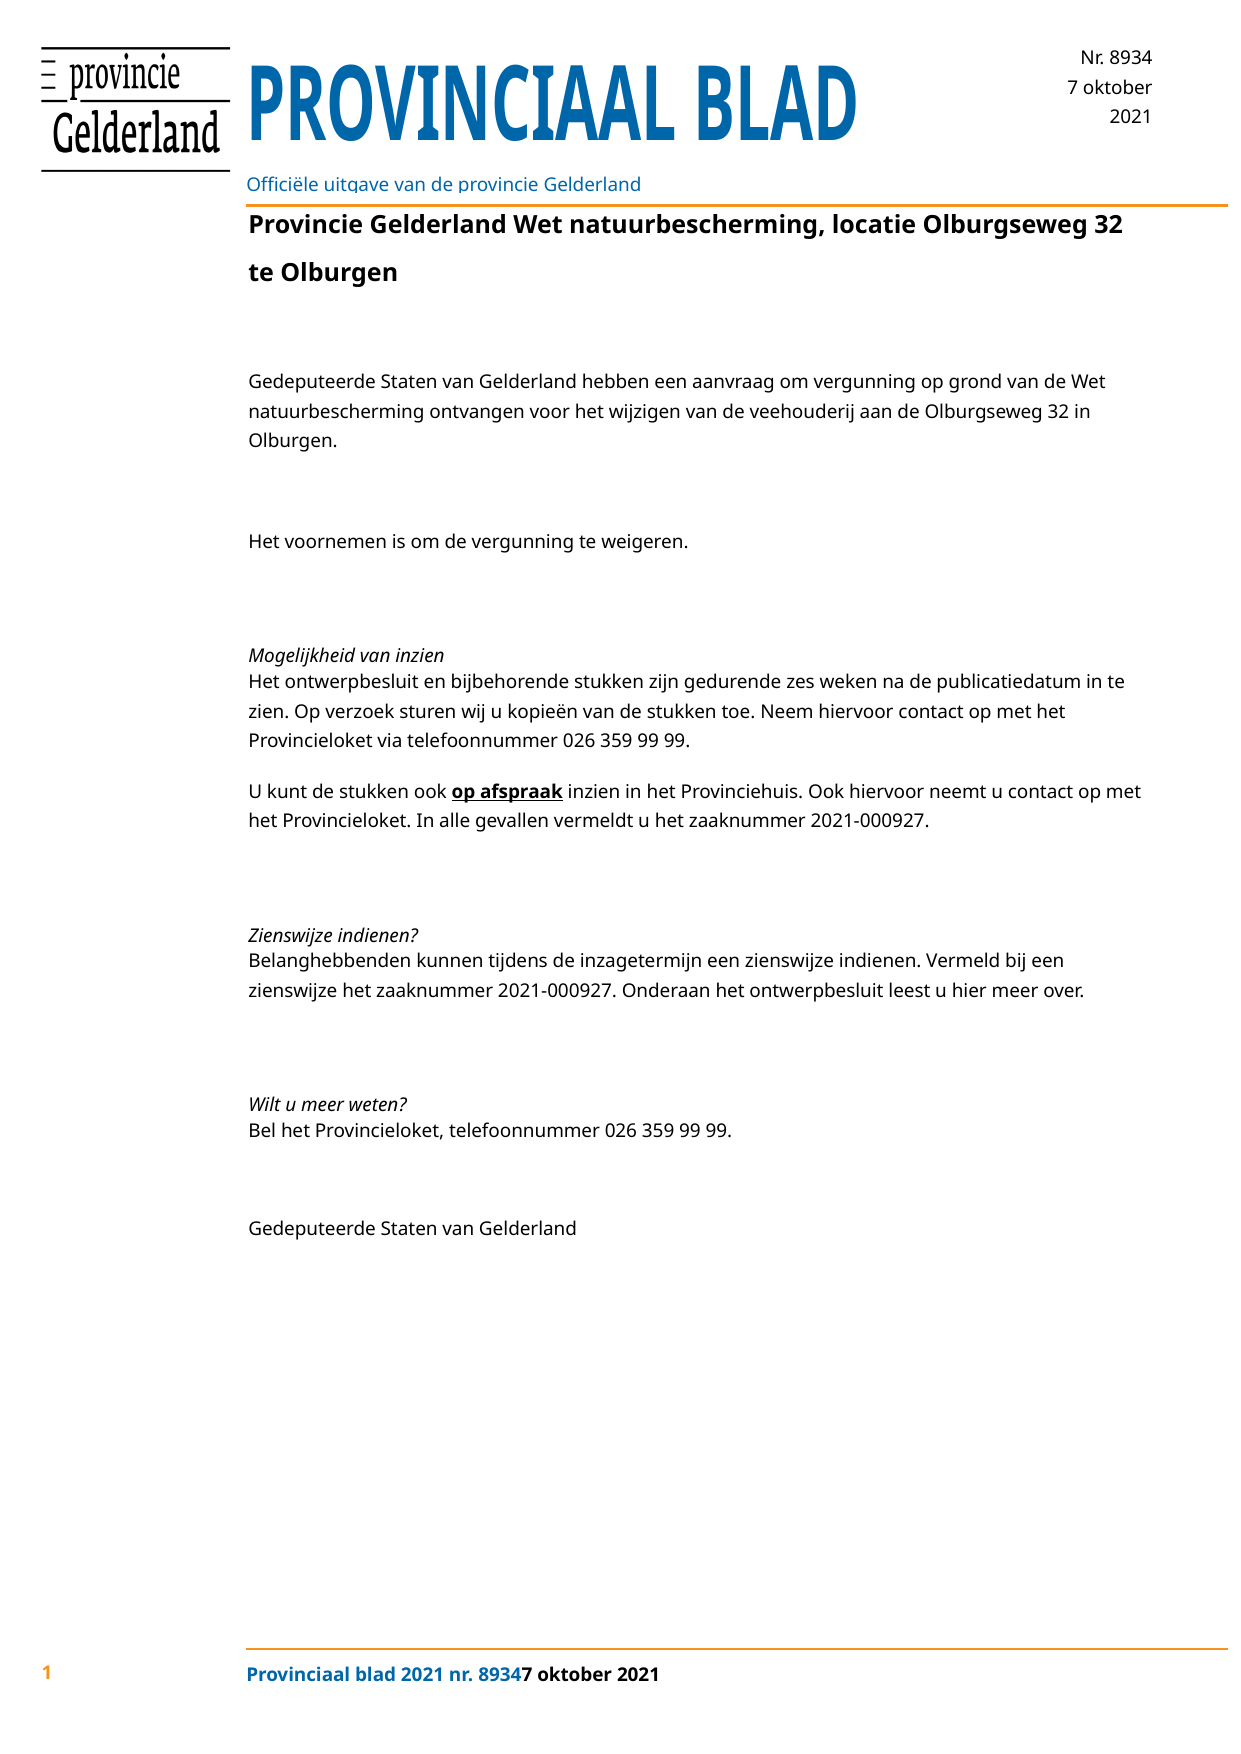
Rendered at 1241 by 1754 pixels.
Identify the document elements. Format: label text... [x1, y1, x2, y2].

text Mogelijkheid van inzien [248, 643, 1152, 668]
text Gedeputeerde Staten van Gelderland hebben een aanvraag om vergunning op grond van de Wet natuurbescherming ontvangen voor het wijzigen van de veehouderij aan de Olburgseweg 32 in Olburgen. [248, 368, 1152, 453]
picture [41, 47, 231, 172]
text Belanghebbenden kunnen tijdens de inzagetermijn een zienswijze indienen. Vermeld bij een zienswijze het zaaknummer 2021-000927. Onderaan het ontwerpbesluit leest u hier meer over. [248, 948, 1152, 1003]
text Gedeputeerde Staten van Gelderland [248, 1216, 1152, 1241]
text Wilt u meer weten? [248, 1092, 1152, 1117]
text U kunt de stukken ook op afspraak inzien in het Provinciehuis. Ook hiervoor neemt u contact op met het Provincieloket. In alle gevallen vermeldt u het zaaknummer 2021-000927. [248, 778, 1152, 833]
text Het voornemen is om de vergunning te weigeren. [248, 528, 1152, 554]
text Provincie Gelderland Wet natuurbescherming, locatie Olburgseweg 32 te Olburgen [248, 207, 1152, 288]
text Het ontwerpbesluit en bijbehorende stukken zijn gedurende zes weken na de publicatiedatum in te zien. Op verzoek sturen wij u kopieën van de stukken toe. Neem hiervoor contact op met het Provincieloket via telefoonnummer 026 359 99 99. [248, 668, 1152, 753]
text Bel het Provincieloket, telefoonnummer 026 359 99 99. [248, 1117, 1152, 1143]
text Zienswijze indienen? [248, 922, 1152, 948]
